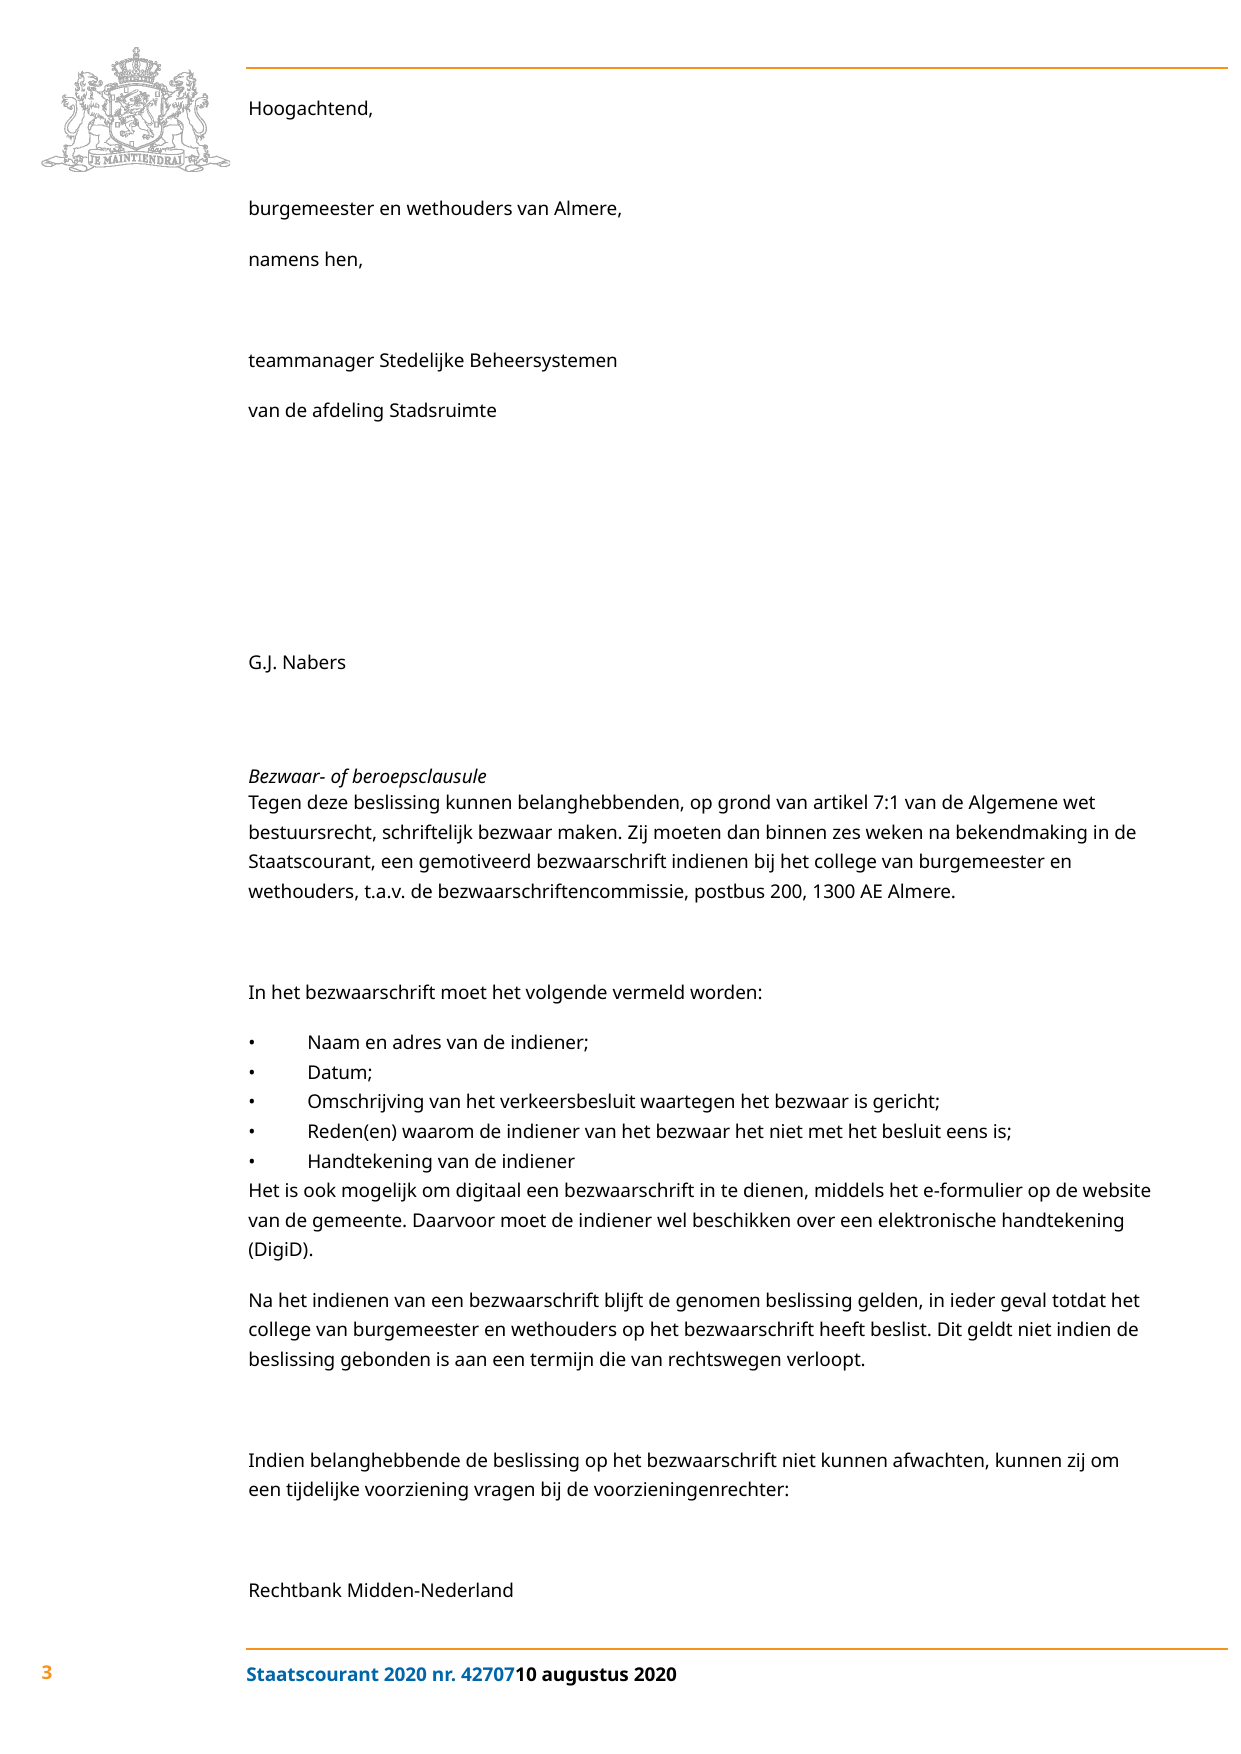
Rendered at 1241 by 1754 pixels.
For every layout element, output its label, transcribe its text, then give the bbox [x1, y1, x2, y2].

list Reden(en) waarom de indiener van het bezwaar het niet met het besluit eens is; [248, 1118, 1152, 1144]
list Naam en adres van de indiener; [248, 1029, 1152, 1055]
text Indien belanghebbende de beslissing op het bezwaarschrift niet kunnen afwachten, kunnen zij om een tijdelijke voorziening vragen bij de voorzieningenrechter: [248, 1447, 1152, 1502]
list Handtekening van de indiener [248, 1148, 1152, 1173]
text Bezwaar- of beroepsclausule [248, 764, 1152, 789]
text In het bezwaarschrift moet het volgende vermeld worden: [248, 979, 1152, 1005]
text teammanager Stedelijke Beheersystemen [248, 347, 1152, 373]
list Datum; [248, 1059, 1152, 1085]
text Na het indienen van een bezwaarschrift blijft de genomen beslissing gelden, in ieder geval totdat het college van burgemeester en wethouders op het bezwaarschrift heeft beslist. Dit geldt niet indien de beslissing gebonden is aan een termijn die van rechtswegen verloopt. [248, 1287, 1152, 1372]
text van de afdeling Stadsruimte [248, 397, 1152, 423]
text namens hen, [248, 246, 1152, 272]
text Tegen deze beslissing kunnen belanghebbenden, op grond van artikel 7:1 van de Algemene wet bestuursrecht, schriftelijk bezwaar maken. Zij moeten dan binnen zes weken na bekendmaking in de Staatscourant, een gemotiveerd bezwaarschrift indienen bij het college van burgemeester en wethouders, t.a.v. de bezwaarschriftencommissie, postbus 200, 1300 AE Almere. [248, 789, 1152, 904]
text Het is ook mogelijk om digitaal een bezwaarschrift in te dienen, middels het e-formulier op de website van de gemeente. Daarvoor moet de indiener wel beschikken over een elektronische handtekening (DigiD). [248, 1177, 1152, 1262]
picture [41, 47, 231, 172]
text burgemeester en wethouders van Almere, [248, 196, 1152, 221]
text Rechtbank Midden-Nederland [248, 1577, 1152, 1603]
list Omschrijving van het verkeersbesluit waartegen het bezwaar is gericht; [248, 1089, 1152, 1114]
text Hoogachtend, [248, 95, 1152, 121]
text G.J. Nabers [248, 649, 1152, 675]
